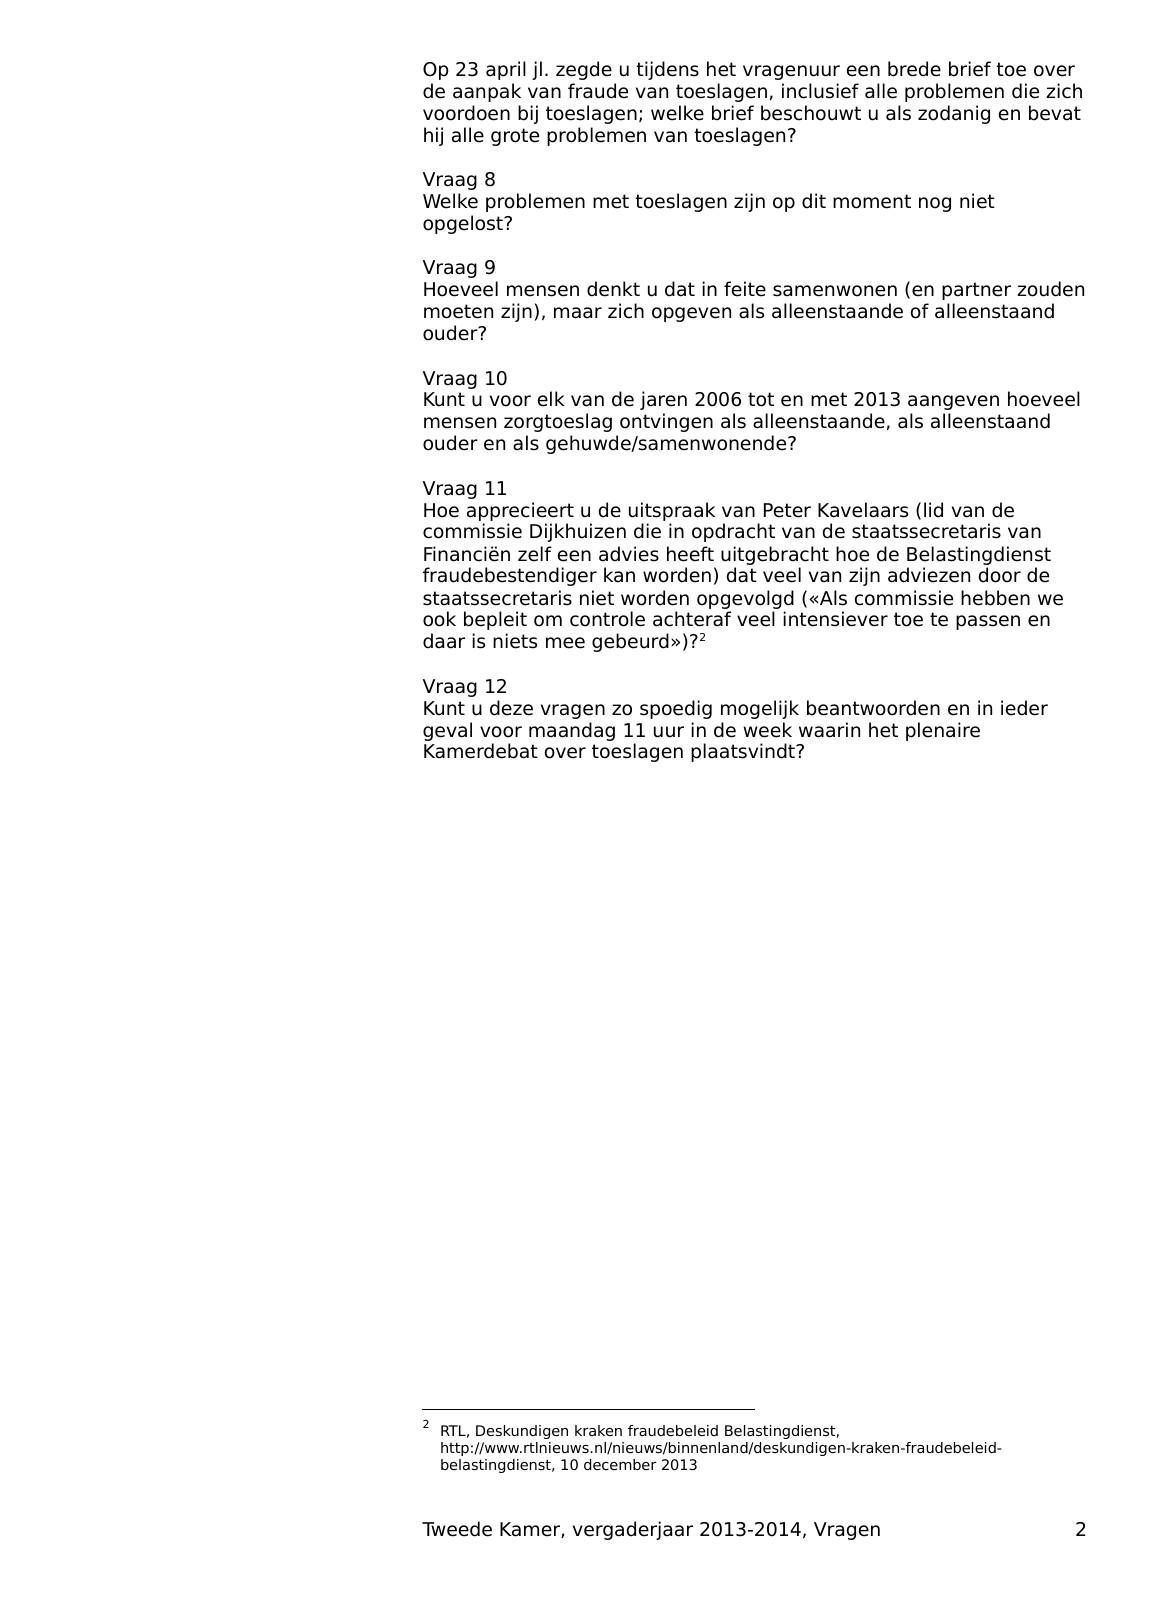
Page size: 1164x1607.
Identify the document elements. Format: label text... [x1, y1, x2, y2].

text Vraag 10 [422, 367, 1087, 389]
text Vraag 12 [422, 676, 1087, 697]
text RTL, Deskundigen kraken fraudebeleid Belastingdienst, http://www.rtlnieuws.nl/nieuws/binnenland/deskundigen-kraken-fraudebeleid-belastingdienst, 10 december 2013 [422, 1418, 1087, 1474]
text Op 23 april jl. zegde u tijdens het vragenuur een brede brief toe over de aanpak van fraude van toeslagen, inclusief alle problemen die zich voordoen bij toeslagen; welke brief beschouwt u als zodanig en bevat hij alle grote problemen van toeslagen? [422, 59, 1087, 147]
text Hoeveel mensen denkt u dat in feite samenwonen (en partner zouden moeten zijn), maar zich opgeven als alleenstaande of alleenstaand ouder? [422, 279, 1087, 345]
text Vraag 8 [422, 169, 1087, 191]
text Hoe apprecieert u de uitspraak van Peter Kavelaars (lid van de commissie Dijkhuizen die in opdracht van de staatssecretaris van Financiën zelf een advies heeft uitgebracht hoe de Belastingdienst fraudebestendiger kan worden) dat veel van zijn adviezen door de staatssecretaris niet worden opgevolgd («Als commissie hebben we ook bepleit om controle achteraf veel intensiever toe te passen en daar is niets mee gebeurd»)? [422, 499, 1087, 653]
text Kunt u voor elk van de jaren 2006 tot en met 2013 aangeven hoeveel mensen zorgtoeslag ontvingen als alleenstaande, als alleenstaand ouder en als gehuwde/samenwonende? [422, 389, 1087, 455]
text Vraag 11 [422, 477, 1087, 499]
text Vraag 9 [422, 257, 1087, 279]
text Kunt u deze vragen zo spoedig mogelijk beantwoorden en in ieder geval voor maandag 11 uur in de week waarin het plenaire Kamerdebat over toeslagen plaatsvindt? [422, 697, 1087, 763]
text Welke problemen met toeslagen zijn op dit moment nog niet opgelost? [422, 191, 1087, 235]
